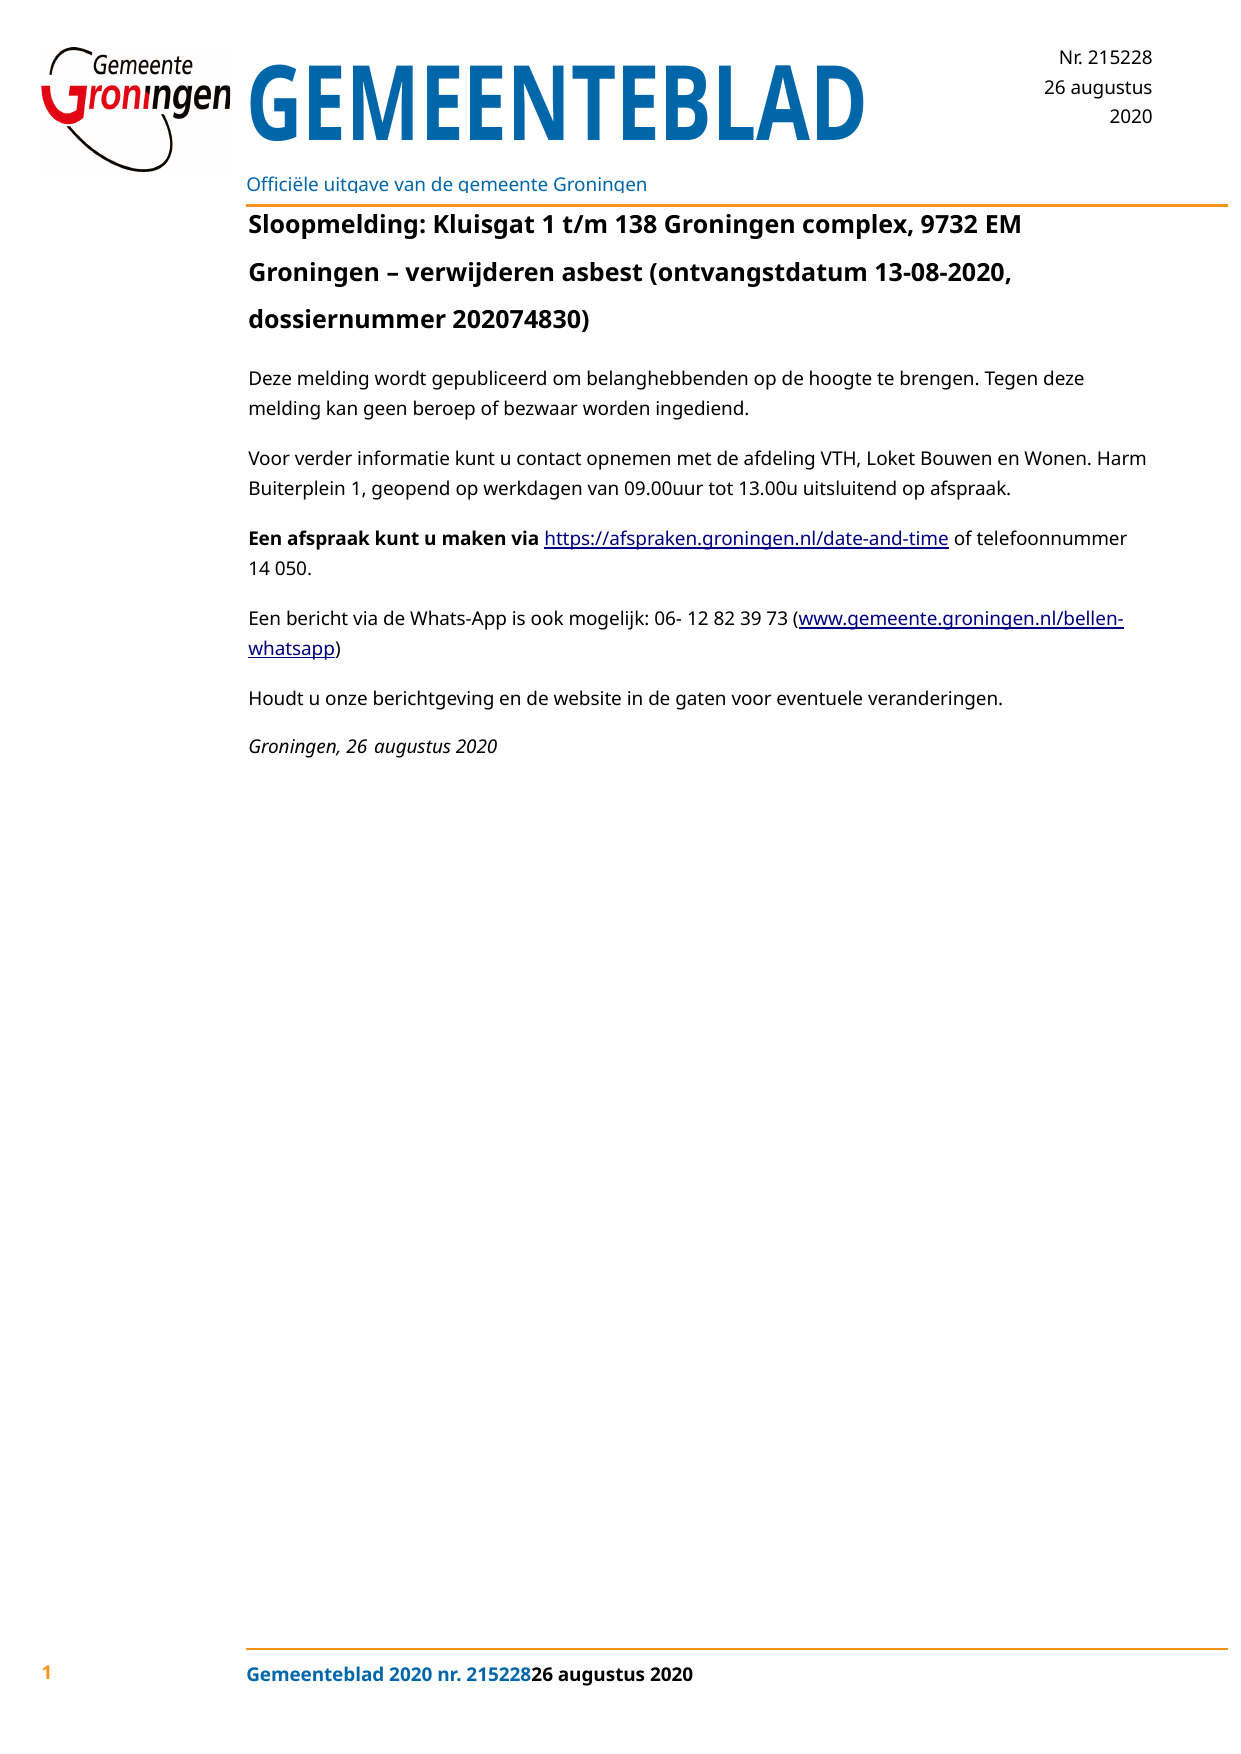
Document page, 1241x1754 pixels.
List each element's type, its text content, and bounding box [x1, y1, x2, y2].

text Deze melding wordt gepubliceerd om belanghebbenden op de hoogte te brengen. Tegen deze melding kan geen beroep of bezwaar worden ingediend. [248, 366, 1152, 421]
text Houdt u onze berichtgeving en de website in de gaten voor eventuele veranderingen. [248, 686, 1152, 711]
text Een bericht via de Whats-App is ook mogelijk: 06- 12 82 39 73 (www.gemeente.groningen.nl/bellen-whatsapp) [248, 606, 1152, 661]
text Groningen, 26 augustus 2020 [248, 733, 1152, 759]
text Sloopmelding: Kluisgat 1 t/m 138 Groningen complex, 9732 EM Groningen – verwijderen asbest (ontvangstdatum 13-08-2020, dossiernummer 202074830) [248, 207, 1152, 336]
text Een afspraak kunt u maken via https://afspraken.groningen.nl/date-and-time of telefoonnummer 14 050. [248, 526, 1152, 581]
text Voor verder informatie kunt u contact opnemen met de afdeling VTH, Loket Bouwen en Wonen. Harm Buiterplein 1, geopend op werkdagen van 09.00uur tot 13.00u uitsluitend op afspraak. [248, 446, 1152, 501]
picture [41, 47, 231, 172]
